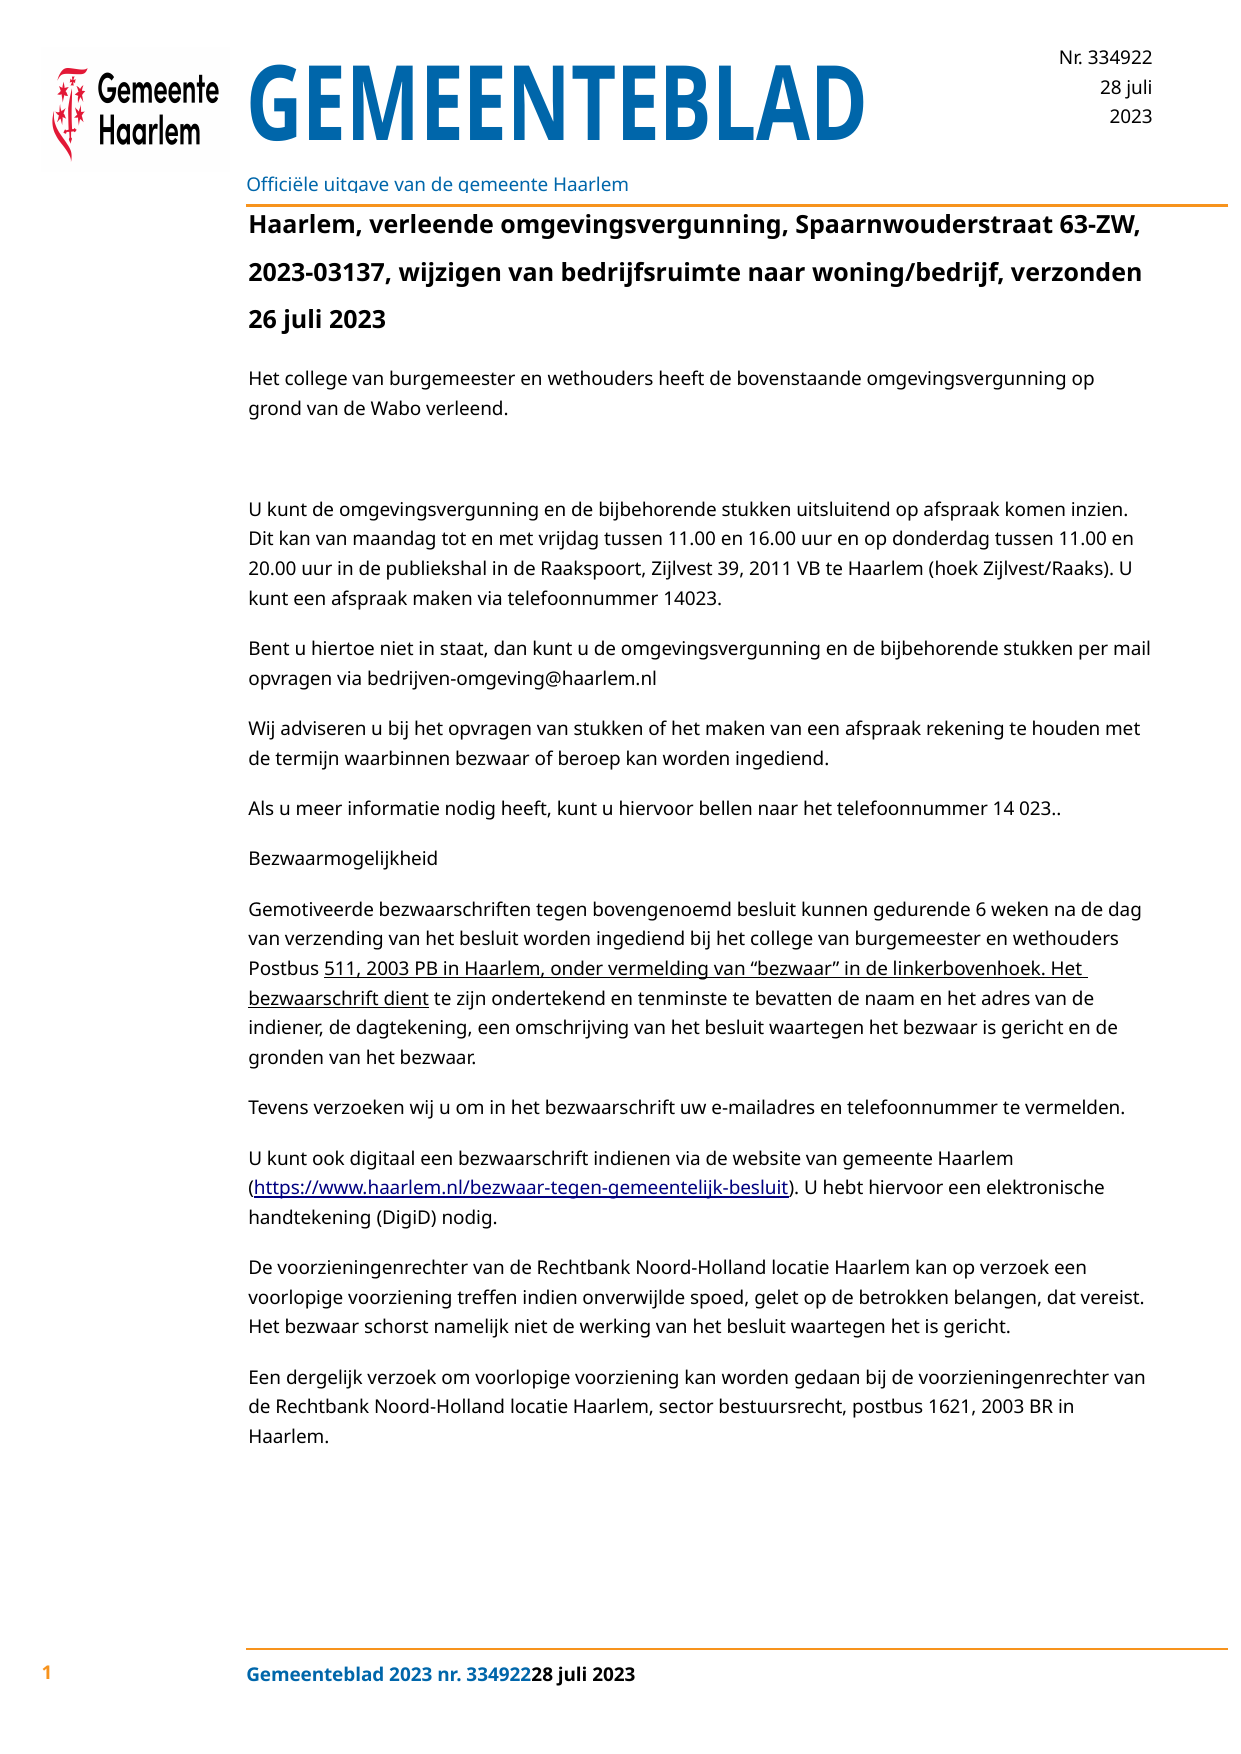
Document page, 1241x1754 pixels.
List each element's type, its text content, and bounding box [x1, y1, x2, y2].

text Bent u hiertoe niet in staat, dan kunt u de omgevingsvergunning en de bijbehorende stukken per mail opvragen via bedrijven-omgeving@haarlem.nl [248, 635, 1152, 690]
text Gemotiveerde bezwaarschriften tegen bovengenoemd besluit kunnen gedurende 6 weken na de dag van verzending van het besluit worden ingediend bij het college van burgemeester en wethouders Postbus 511, 2003 PB in Haarlem, onder vermelding van “bezwaar” in de linkerbovenhoek. Het bezwaarschrift dient te zijn ondertekend en tenminste te bevatten de naam en het adres van de indiener, de dagtekening, een omschrijving van het besluit waartegen het bezwaar is gericht en de gronden van het bezwaar. [248, 896, 1152, 1069]
text Haarlem, verleende omgevingsvergunning, Spaarnwouderstraat 63-ZW, 2023-03137, wijzigen van bedrijfsruimte naar woning/bedrijf, verzonden 26 juli 2023 [248, 207, 1152, 336]
text Als u meer informatie nodig heeft, kunt u hiervoor bellen naar het telefoonnummer 14 023.. [248, 795, 1152, 821]
text U kunt ook digitaal een bezwaarschrift indienen via de website van gemeente Haarlem (https://www.haarlem.nl/bezwaar-tegen-gemeentelijk-besluit). U hebt hiervoor een elektronische handtekening (DigiD) nodig. [248, 1145, 1152, 1229]
text Wij adviseren u bij het opvragen van stukken of het maken van een afspraak rekening te houden met de termijn waarbinnen bezwaar of beroep kan worden ingediend. [248, 715, 1152, 770]
text Bezwaarmogelijkheid [248, 846, 1152, 871]
text De voorzieningenrechter van de Rechtbank Noord-Holland locatie Haarlem kan op verzoek een voorlopige voorziening treffen indien onverwijlde spoed, gelet op de betrokken belangen, dat vereist. Het bezwaar schorst namelijk niet de werking van het besluit waartegen het is gericht. [248, 1254, 1152, 1339]
text Tevens verzoeken wij u om in het bezwaarschrift uw e-mailadres en telefoonnummer te vermelden. [248, 1094, 1152, 1120]
text Een dergelijk verzoek om voorlopige voorziening kan worden gedaan bij de voorzieningenrechter van de Rechtbank Noord-Holland locatie Haarlem, sector bestuursrecht, postbus 1621, 2003 BR in Haarlem. [248, 1364, 1152, 1449]
picture [41, 47, 231, 172]
text U kunt de omgevingsvergunning en de bijbehorende stukken uitsluitend op afspraak komen inzien. Dit kan van maandag tot en met vrijdag tussen 11.00 en 16.00 uur en op donderdag tussen 11.00 en 20.00 uur in de publiekshal in de Raakspoort, Zijlvest 39, 2011 VB te Haarlem (hoek Zijlvest/Raaks). U kunt een afspraak maken via telefoonnummer 14023. [248, 496, 1152, 610]
text Het college van burgemeester en wethouders heeft de bovenstaande omgevingsvergunning op grond van de Wabo verleend. [248, 366, 1152, 421]
